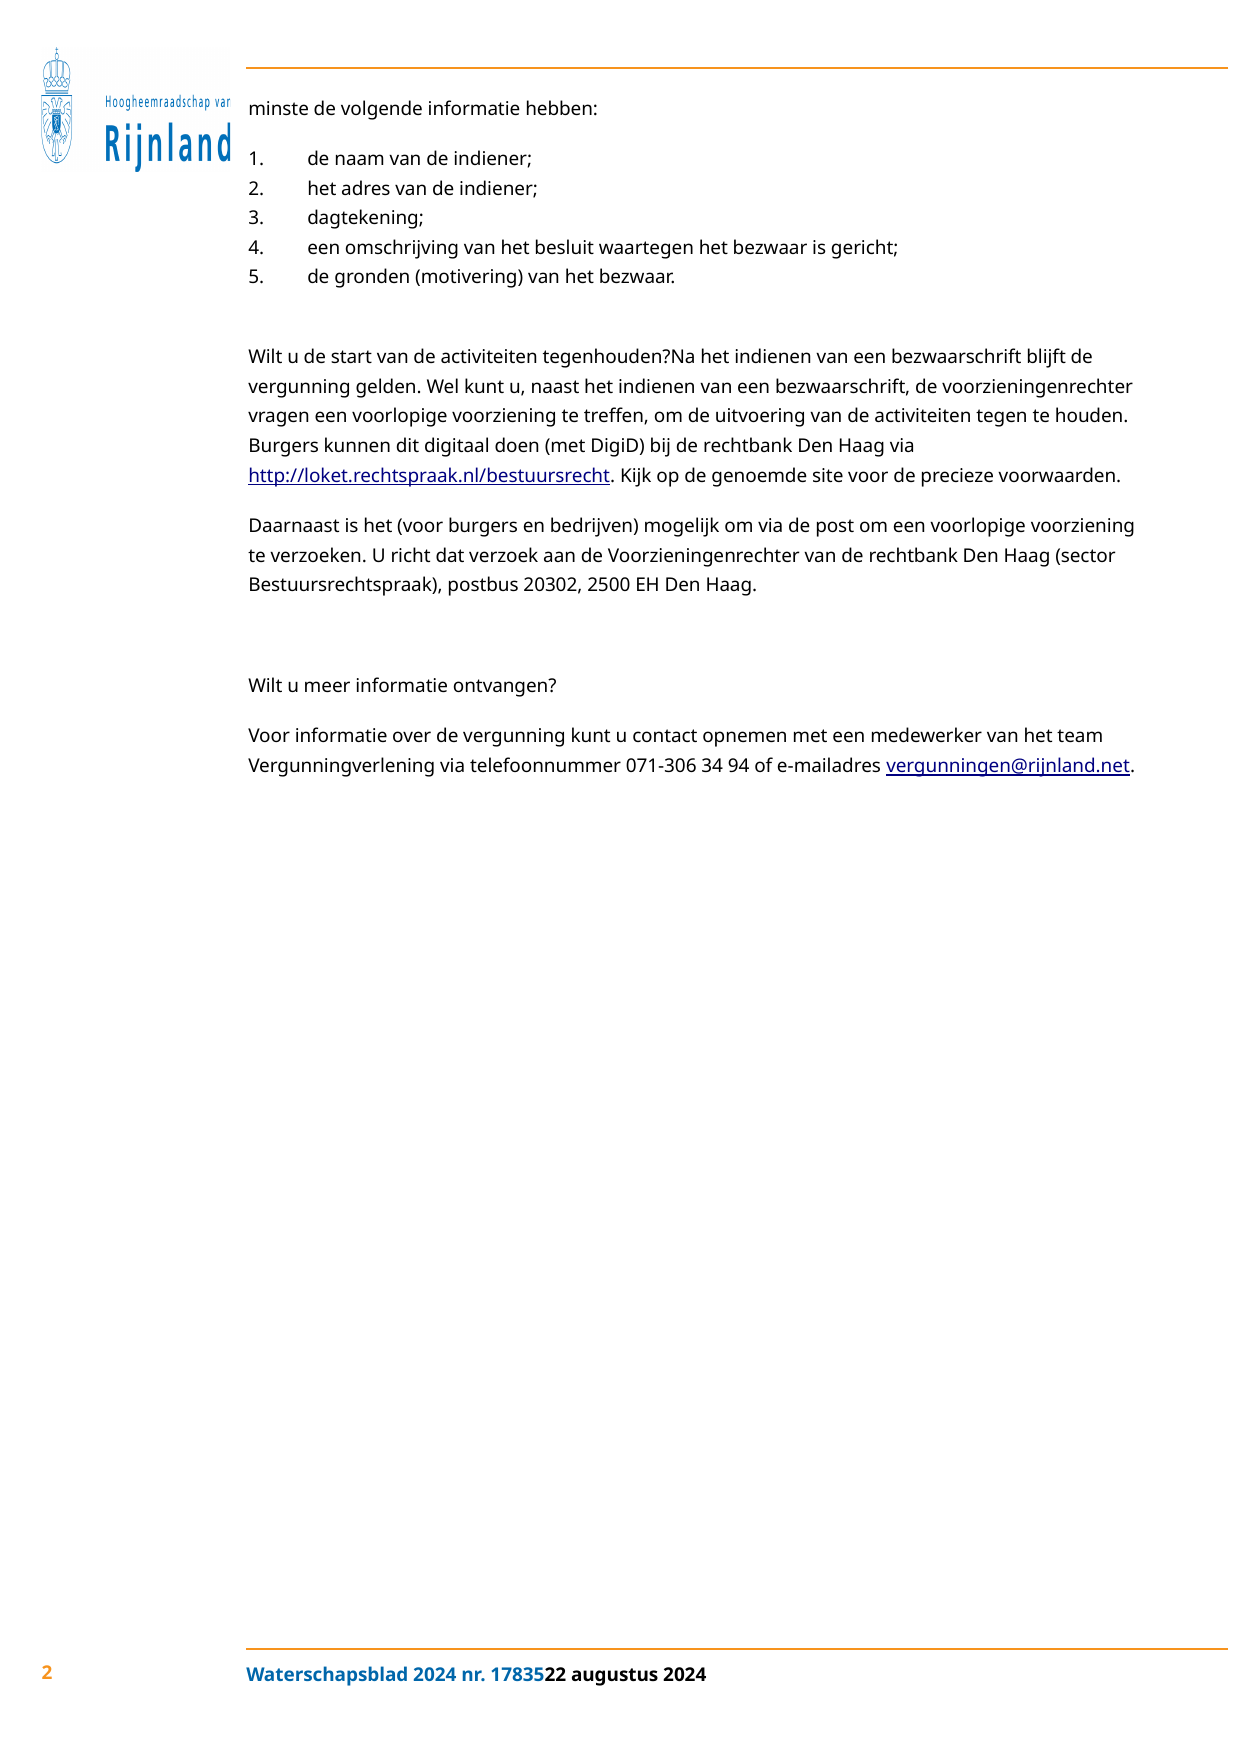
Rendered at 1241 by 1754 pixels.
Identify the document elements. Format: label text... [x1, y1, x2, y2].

list de naam van de indiener; [248, 145, 1152, 171]
text Wilt u de start van de activiteiten tegenhouden?Na het indienen van een bezwaarschrift blijft de vergunning gelden. Wel kunt u, naast het indienen van een bezwaarschrift, de voorzieningenrechter vragen een voorlopige voorziening te treffen, om de uitvoering van de activiteiten tegen te houden. Burgers kunnen dit digitaal doen (met DigiD) bij de rechtbank Den Haag via http://loket.rechtspraak.nl/bestuursrecht. Kijk op de genoemde site voor de precieze voorwaarden. [248, 343, 1152, 488]
list de gronden (motivering) van het bezwaar. [248, 263, 1152, 289]
text minste de volgende informatie hebben: [248, 95, 1152, 121]
text Voor informatie over de vergunning kunt u contact opnemen met een medewerker van het team Vergunningverlening via telefoonnummer 071-306 34 94 of e-mailadres vergunningen@rijnland.net. [248, 723, 1152, 778]
list een omschrijving van het besluit waartegen het bezwaar is gericht; [248, 234, 1152, 260]
picture [41, 47, 231, 172]
text Daarnaast is het (voor burgers en bedrijven) mogelijk om via de post om een voorlopige voorziening te verzoeken. U richt dat verzoek aan de Voorzieningenrechter van de rechtbank Den Haag (sector Bestuursrechtspraak), postbus 20302, 2500 EH Den Haag. [248, 512, 1152, 597]
list dagtekening; [248, 204, 1152, 230]
list het adres van de indiener; [248, 175, 1152, 201]
text Wilt u meer informatie ontvangen? [248, 672, 1152, 698]
